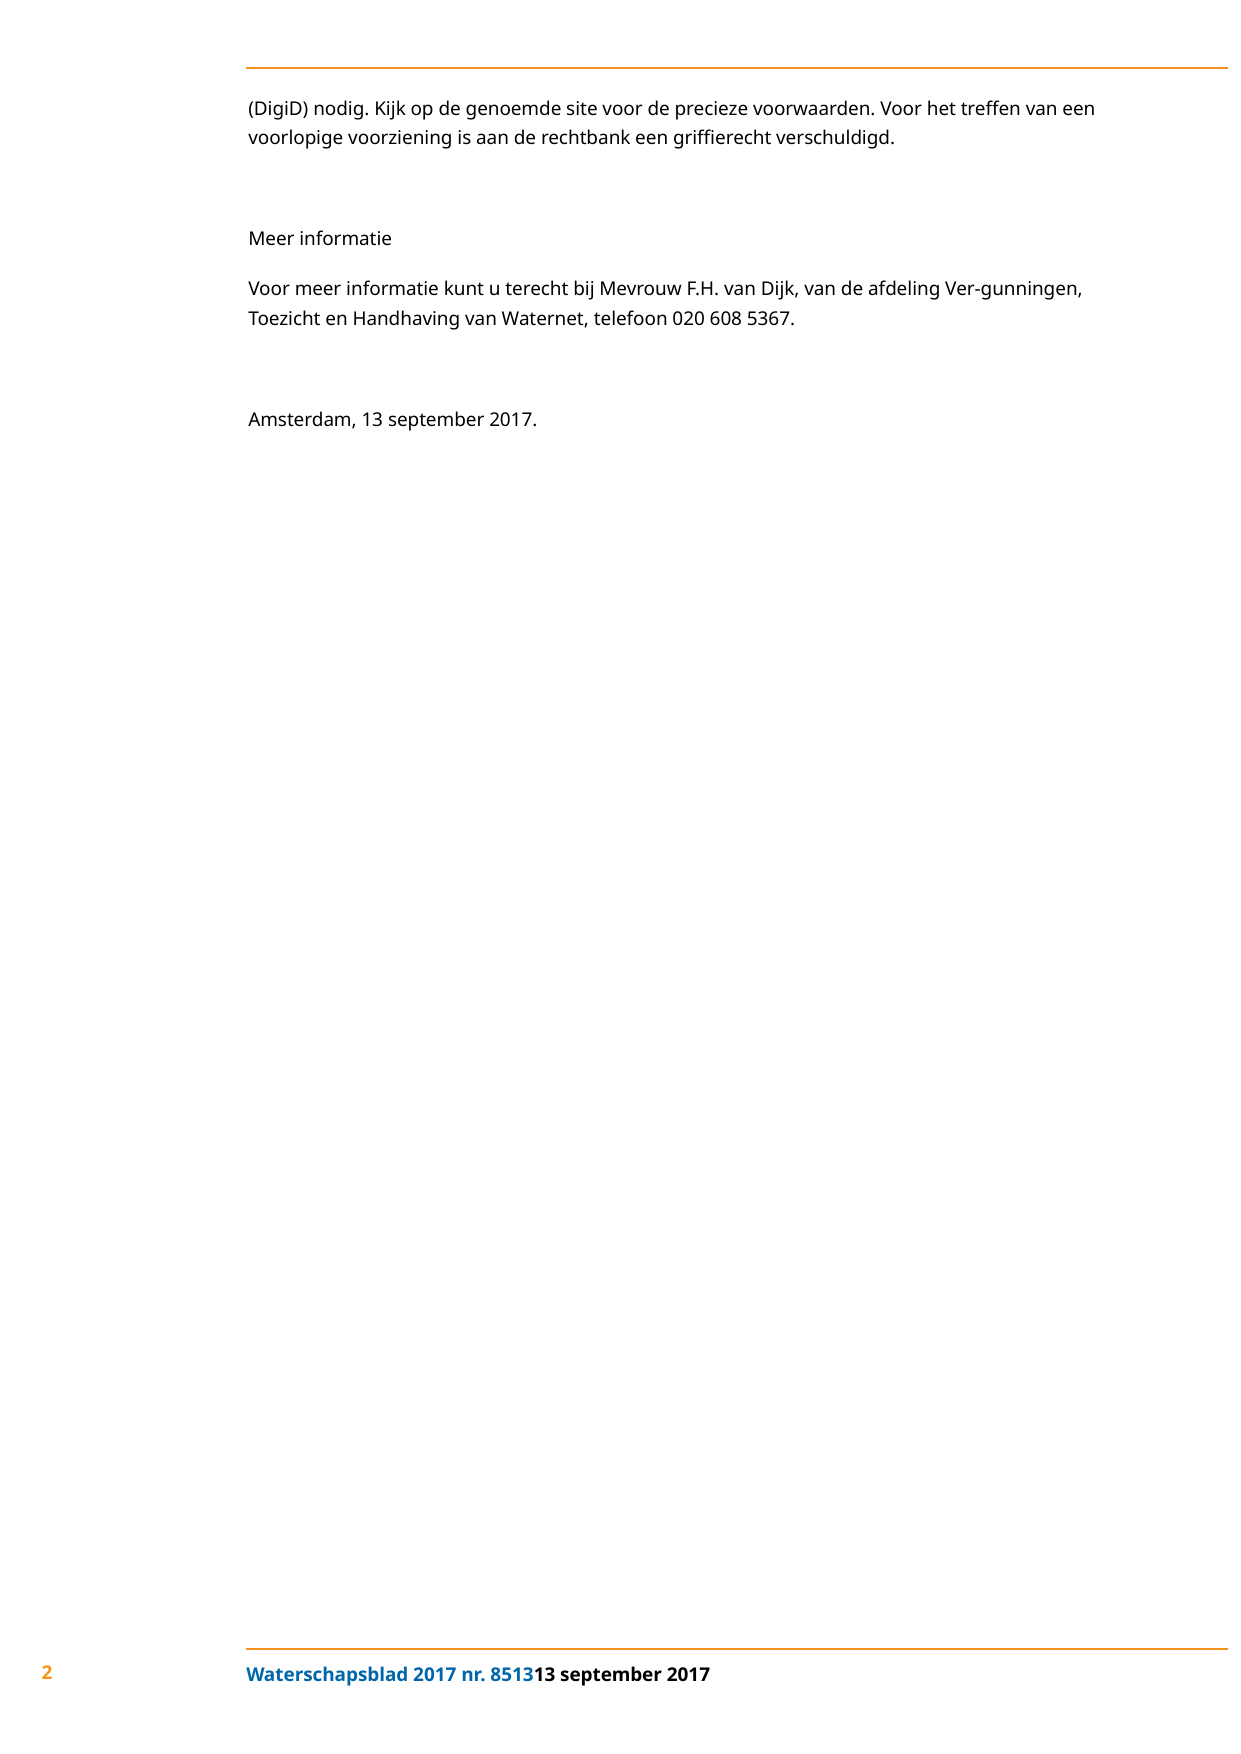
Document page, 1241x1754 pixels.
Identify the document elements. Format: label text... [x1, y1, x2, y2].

picture [41, 47, 231, 172]
text (DigiD) nodig. Kijk op de genoemde site voor de precieze voorwaarden. Voor het treffen van een voorlopige voorziening is aan de rechtbank een griffierecht verschuldigd. [248, 95, 1152, 150]
text Meer informatie [248, 225, 1152, 251]
text Voor meer informatie kunt u terecht bij Mevrouw F.H. van Dijk, van de afdeling Ver-gunningen, Toezicht en Handhaving van Waternet, telefoon 020 608 5367. [248, 276, 1152, 331]
text Amsterdam, 13 september 2017. [248, 406, 1152, 432]
